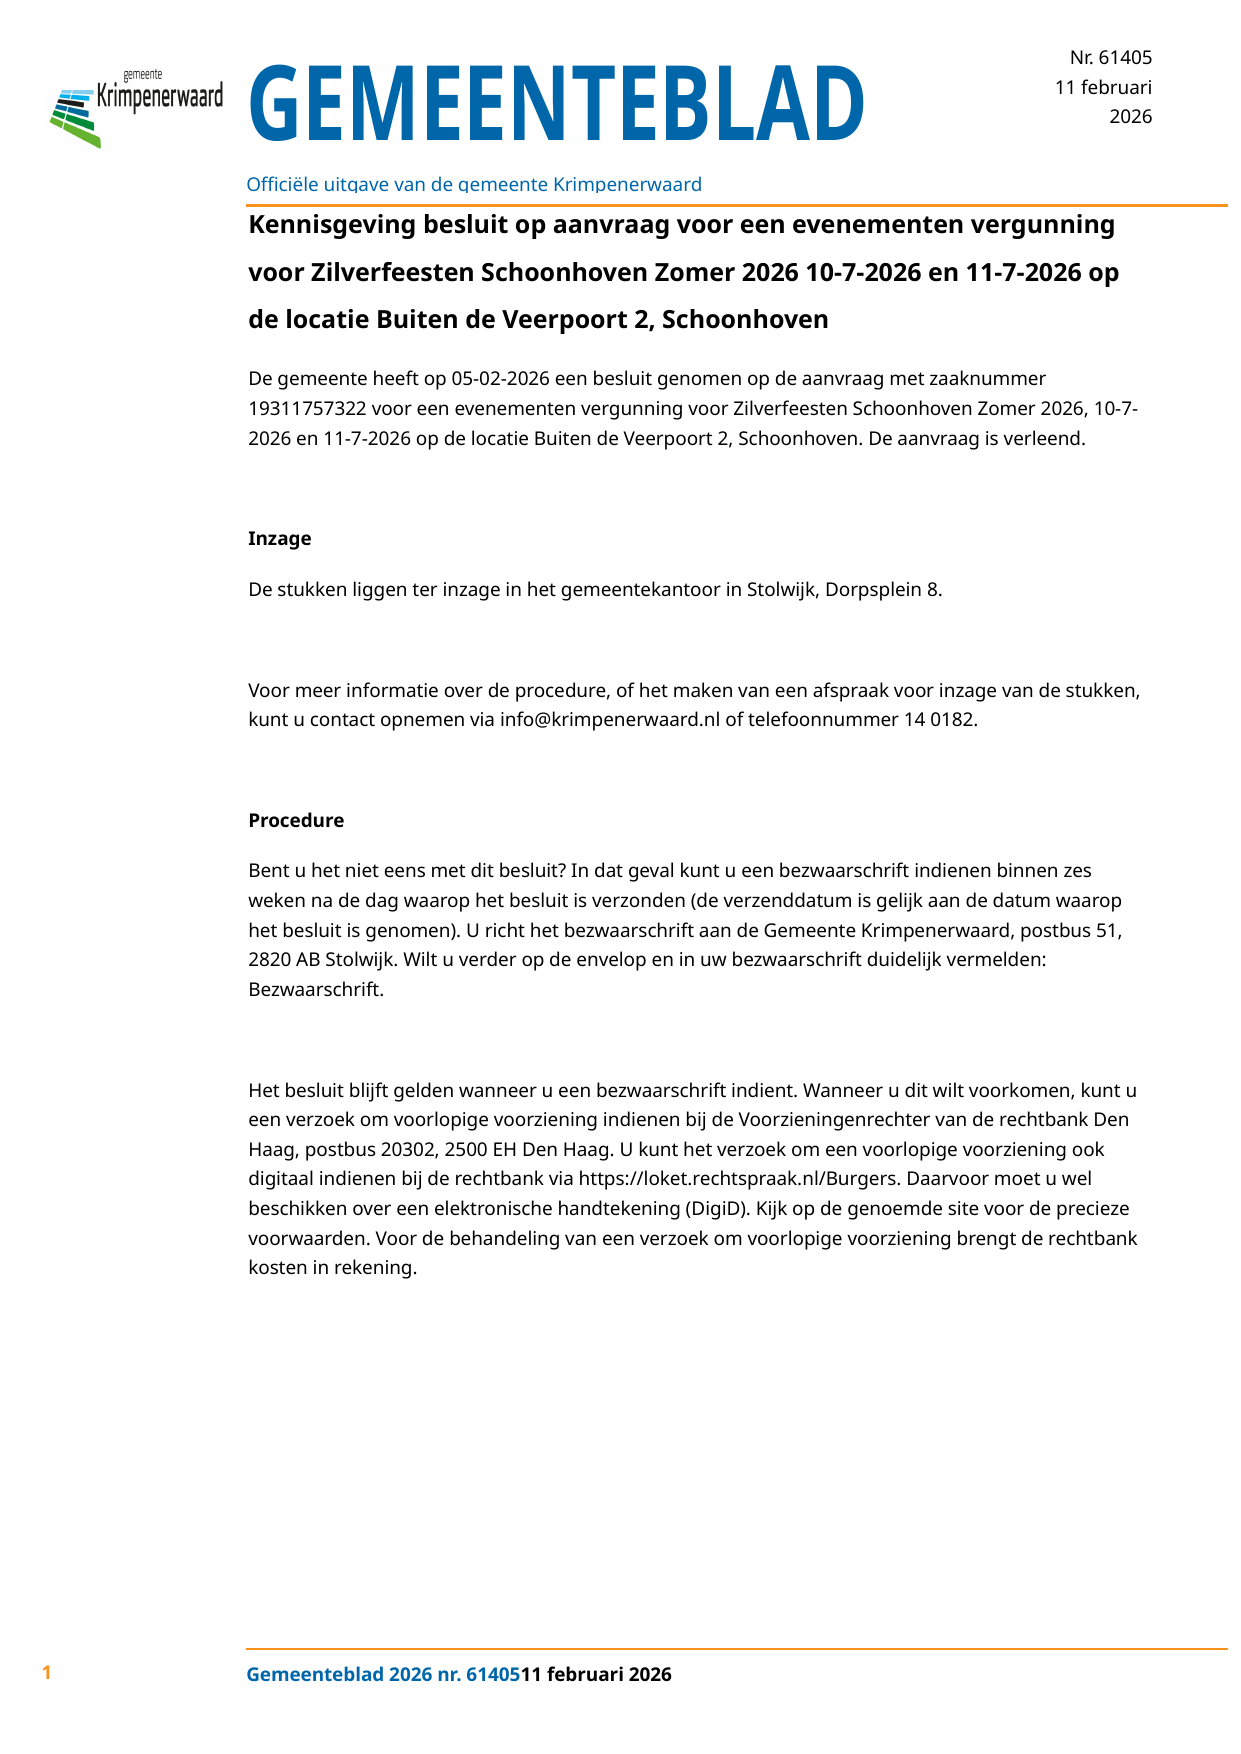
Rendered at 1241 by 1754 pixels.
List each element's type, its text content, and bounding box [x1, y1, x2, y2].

text Inzage [248, 526, 1152, 551]
text Kennisgeving besluit op aanvraag voor een evenementen vergunning voor Zilverfeesten Schoonhoven Zomer 2026 10-7-2026 en 11-7-2026 op de locatie Buiten de Veerpoort 2, Schoonhoven [248, 207, 1152, 336]
text De stukken liggen ter inzage in het gemeentekantoor in Stolwijk, Dorpsplein 8. [248, 576, 1152, 602]
text Procedure [248, 807, 1152, 833]
text Bent u het niet eens met dit besluit? In dat geval kunt u een bezwaarschrift indienen binnen zes weken na de dag waarop het besluit is verzonden (de verzenddatum is gelijk aan de datum waarop het besluit is genomen). U richt het bezwaarschrift aan de Gemeente Krimpenerwaard, postbus 51, 2820 AB Stolwijk. Wilt u verder op de envelop en in uw bezwaarschrift duidelijk vermelden: Bezwaarschrift. [248, 858, 1152, 1002]
text Voor meer informatie over de procedure, of het maken van een afspraak voor inzage van de stukken, kunt u contact opnemen via info@krimpenerwaard.nl of telefoonnummer 14 0182. [248, 677, 1152, 732]
text De gemeente heeft op 05-02-2026 een besluit genomen op de aanvraag met zaaknummer 19311757322 voor een evenementen vergunning voor Zilverfeesten Schoonhoven Zomer 2026, 10-7-2026 en 11-7-2026 op de locatie Buiten de Veerpoort 2, Schoonhoven. De aanvraag is verleend. [248, 366, 1152, 450]
picture [41, 47, 231, 172]
text Het besluit blijft gelden wanneer u een bezwaarschrift indient. Wanneer u dit wilt voorkomen, kunt u een verzoek om voorlopige voorziening indienen bij de Voorzieningenrechter van de rechtbank Den Haag, postbus 20302, 2500 EH Den Haag. U kunt het verzoek om een voorlopige voorziening ook digitaal indienen bij de rechtbank via https://loket.rechtspraak.nl/Burgers. Daarvoor moet u wel beschikken over een elektronische handtekening (DigiD). Kijk op de genoemde site voor de precieze voorwaarden. Voor de behandeling van een verzoek om voorlopige voorziening brengt de rechtbank kosten in rekening. [248, 1077, 1152, 1280]
